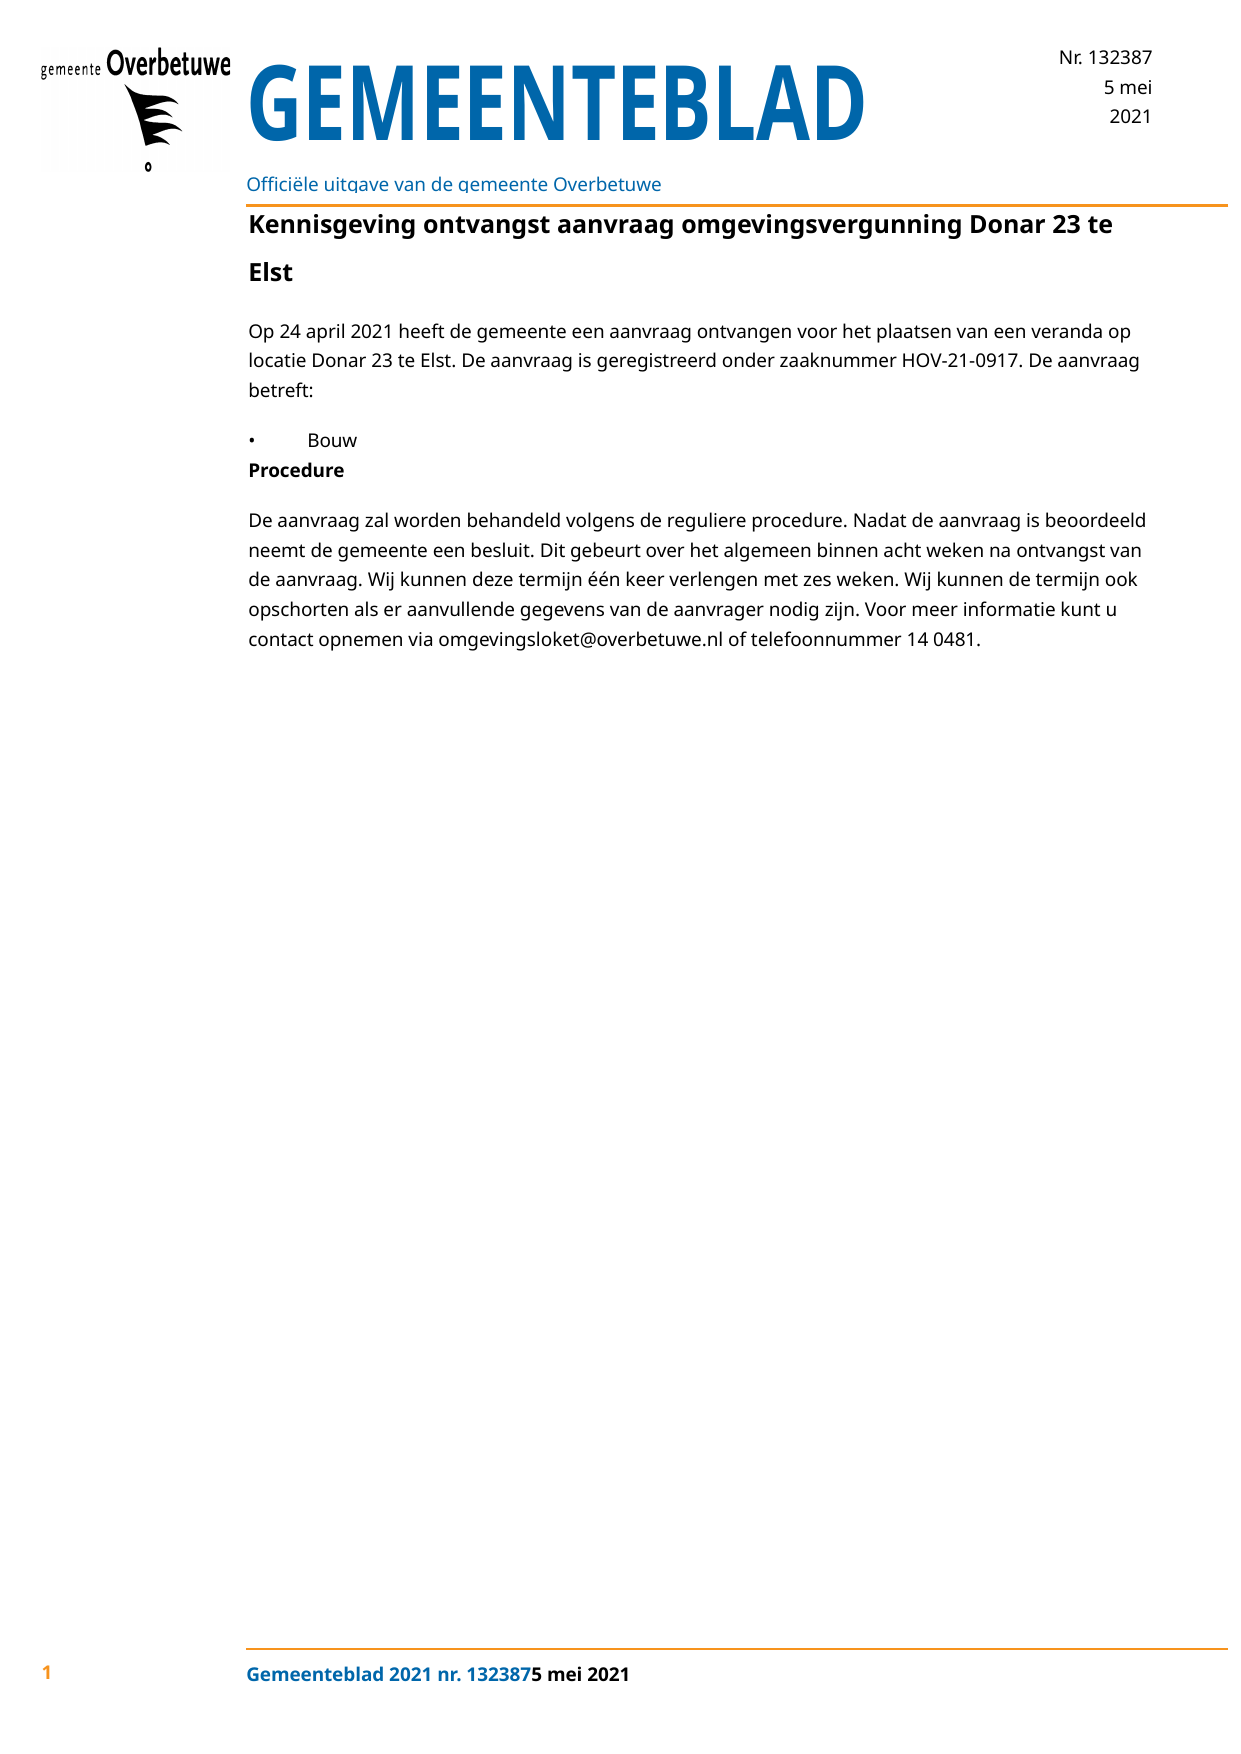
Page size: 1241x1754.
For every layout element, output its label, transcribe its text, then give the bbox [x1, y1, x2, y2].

list Bouw [248, 427, 1152, 453]
picture [41, 47, 231, 172]
text Procedure [248, 457, 1152, 483]
text Kennisgeving ontvangst aanvraag omgevingsvergunning Donar 23 te Elst [248, 207, 1152, 288]
text Op 24 april 2021 heeft de gemeente een aanvraag ontvangen voor het plaatsen van een veranda op locatie Donar 23 te Elst. De aanvraag is geregistreerd onder zaaknummer HOV-21-0917. De aanvraag betreft: [248, 318, 1152, 403]
text De aanvraag zal worden behandeld volgens de reguliere procedure. Nadat de aanvraag is beoordeeld neemt de gemeente een besluit. Dit gebeurt over het algemeen binnen acht weken na ontvangst van de aanvraag. Wij kunnen deze termijn één keer verlengen met zes weken. Wij kunnen de termijn ook opschorten als er aanvullende gegevens van de aanvrager nodig zijn. Voor meer informatie kunt u contact opnemen via omgevingsloket@overbetuwe.nl of telefoonnummer 14 0481. [248, 507, 1152, 652]
